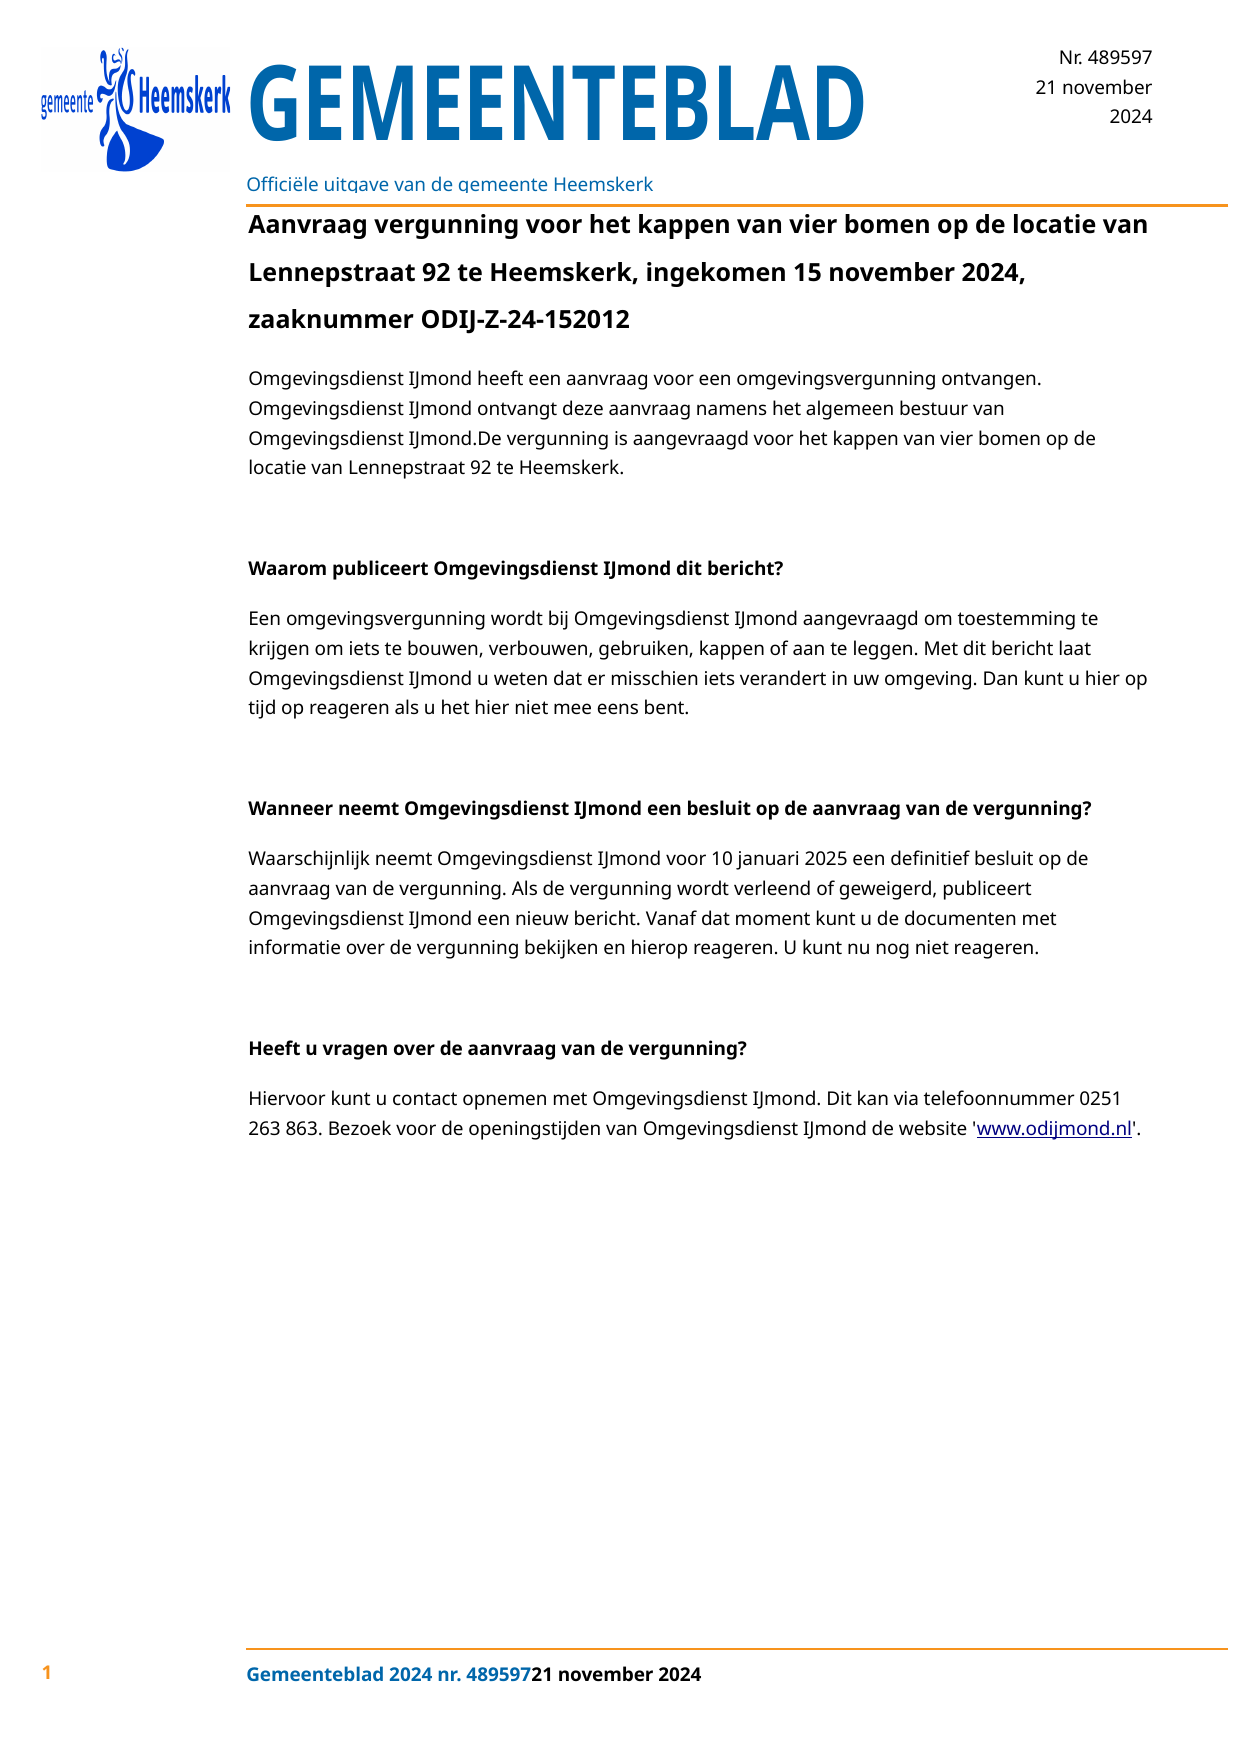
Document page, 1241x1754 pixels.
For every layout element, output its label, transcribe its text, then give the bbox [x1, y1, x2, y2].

picture [41, 47, 231, 172]
text Heeft u vragen over de aanvraag van de vergunning? [248, 1035, 1152, 1061]
text Een omgevingsvergunning wordt bij Omgevingsdienst IJmond aangevraagd om toestemming te krijgen om iets te bouwen, verbouwen, gebruiken, kappen of aan te leggen. Met dit bericht laat Omgevingsdienst IJmond u weten dat er misschien iets verandert in uw omgeving. Dan kunt u hier op tijd op reageren als u het hier niet mee eens bent. [248, 606, 1152, 720]
text Wanneer neemt Omgevingsdienst IJmond een besluit op de aanvraag van de vergunning? [248, 795, 1152, 821]
text Hiervoor kunt u contact opnemen met Omgevingsdienst IJmond. Dit kan via telefoonnummer 0251 263 863. Bezoek voor de openingstijden van Omgevingsdienst IJmond de website 'www.odijmond.nl'. [248, 1086, 1152, 1141]
text Aanvraag vergunning voor het kappen van vier bomen op de locatie van Lennepstraat 92 te Heemskerk, ingekomen 15 november 2024, zaaknummer ODIJ-Z-24-152012 [248, 207, 1152, 336]
text Omgevingsdienst IJmond heeft een aanvraag voor een omgevingsvergunning ontvangen. Omgevingsdienst IJmond ontvangt deze aanvraag namens het algemeen bestuur van Omgevingsdienst IJmond.De vergunning is aangevraagd voor het kappen van vier bomen op de locatie van Lennepstraat 92 te Heemskerk. [248, 366, 1152, 480]
text Waarom publiceert Omgevingsdienst IJmond dit bericht? [248, 555, 1152, 581]
text Waarschijnlijk neemt Omgevingsdienst IJmond voor 10 januari 2025 een definitief besluit op de aanvraag van de vergunning. Als de vergunning wordt verleend of geweigerd, publiceert Omgevingsdienst IJmond een nieuw bericht. Vanaf dat moment kunt u de documenten met informatie over de vergunning bekijken en hierop reageren. U kunt nu nog niet reageren. [248, 846, 1152, 960]
